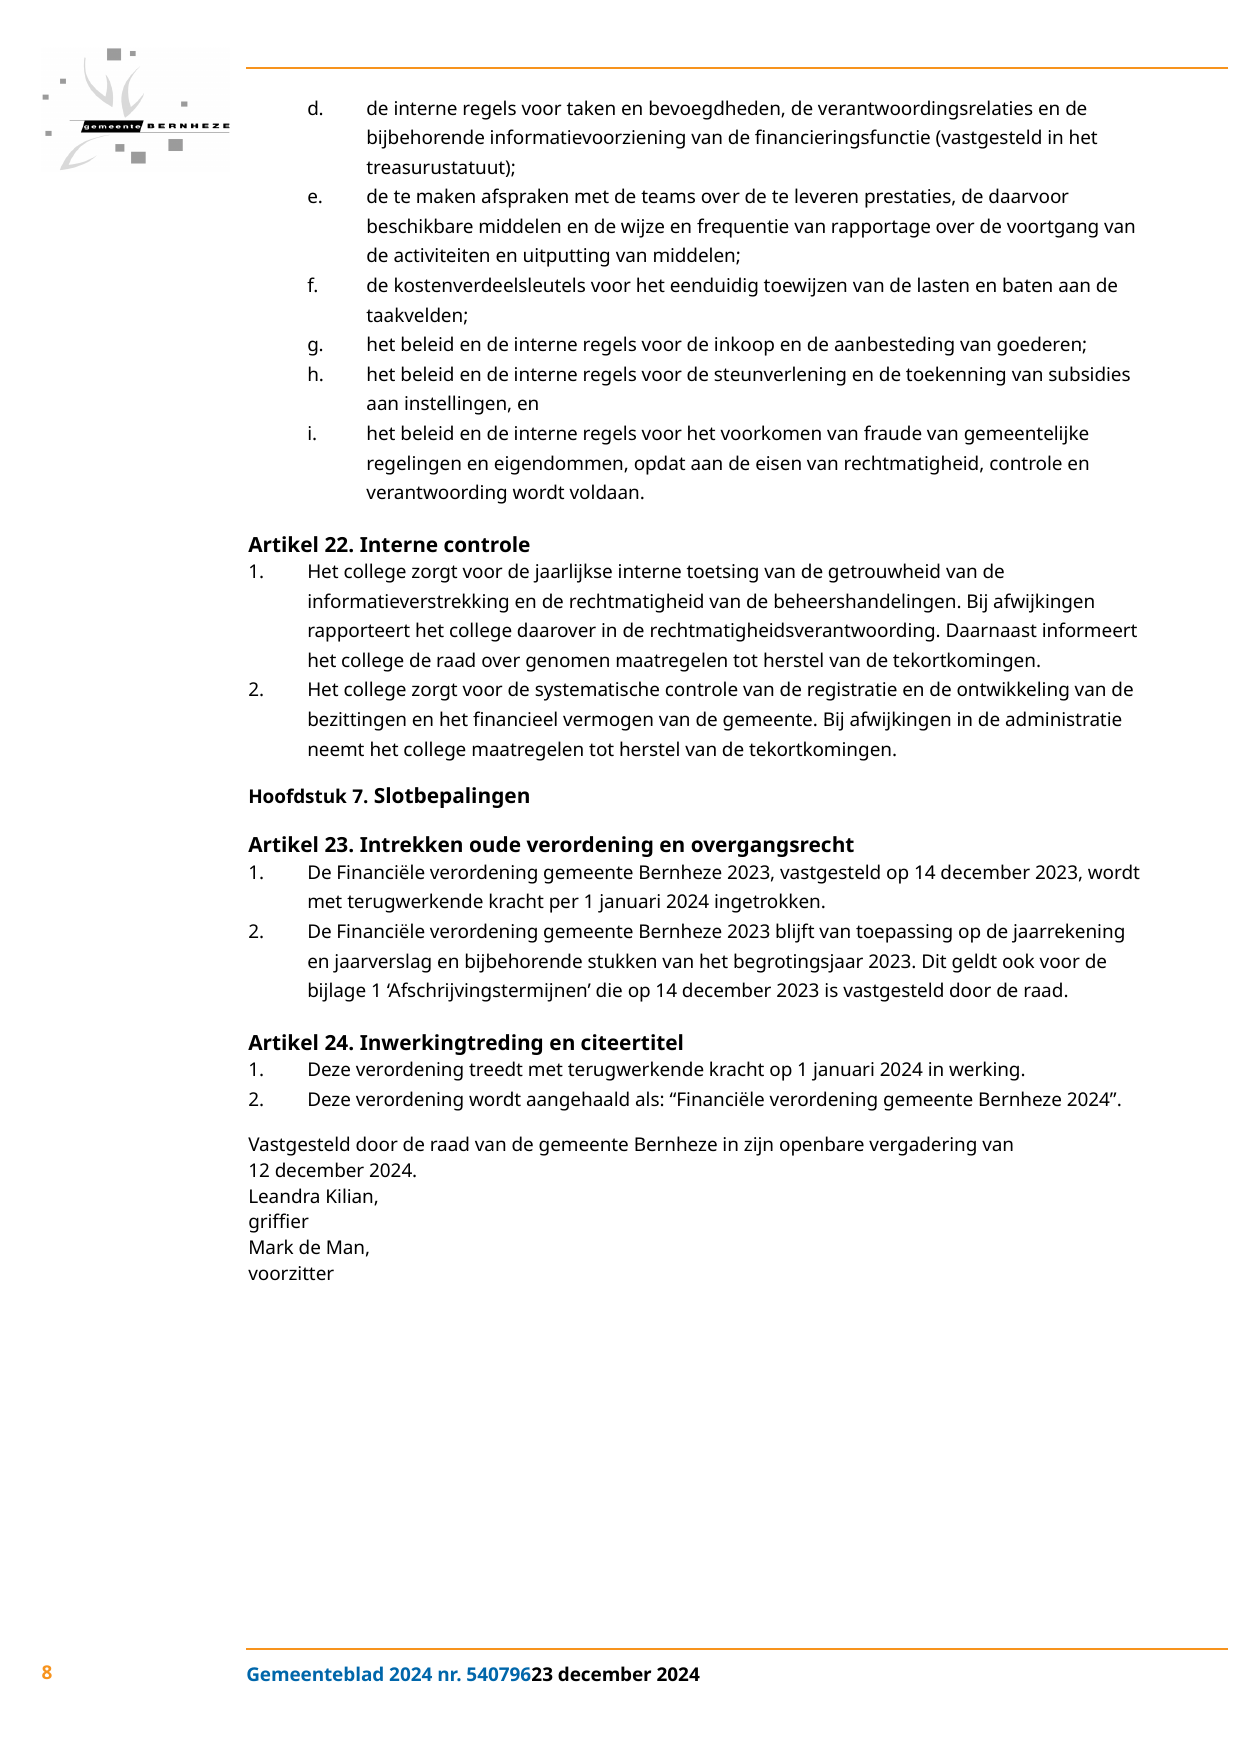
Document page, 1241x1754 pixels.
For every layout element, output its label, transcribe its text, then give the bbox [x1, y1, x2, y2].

list de interne regels voor taken en bevoegdheden, de verantwoordingsrelaties en de bijbehorende informatievoorziening van de financieringsfunctie (vastgesteld in het treasurustatuut); [307, 95, 1152, 180]
list Deze verordening treedt met terugwerkende kracht op 1 januari 2024 in werking. [248, 1056, 1152, 1082]
list het beleid en de interne regels voor het voorkomen van fraude van gemeentelijke regelingen en eigendommen, opdat aan de eisen van rechtmatigheid, controle en verantwoording wordt voldaan. [307, 420, 1152, 505]
text Hoofdstuk 7. Slotbepalingen [248, 781, 1152, 810]
list Het college zorgt voor de systematische controle van de registratie en de ontwikkeling van de bezittingen en het financieel vermogen van de gemeente. Bij afwijkingen in de administratie neemt het college maatregelen tot herstel van de tekortkomingen. [248, 677, 1152, 761]
list Het college zorgt voor de jaarlijkse interne toetsing van de getrouwheid van de informatieverstrekking en de rechtmatigheid van de beheershandelingen. Bij afwijkingen rapporteert het college daarover in de rechtmatigheidsverantwoording. Daarnaast informeert het college de raad over genomen maatregelen tot herstel van de tekortkomingen. [248, 558, 1152, 673]
list de kostenverdeelsleutels voor het eenduidig toewijzen van de lasten en baten aan de taakvelden; [307, 272, 1152, 328]
list de te maken afspraken met de teams over de te leveren prestaties, de daarvoor beschikbare middelen en de wijze en frequentie van rapportage over de voortgang van de activiteiten en uitputting van middelen; [307, 183, 1152, 268]
picture [41, 47, 231, 172]
text voorzitter [248, 1260, 1152, 1286]
list Deze verordening wordt aangehaald als: “Financiële verordening gemeente Bernheze 2024”. [248, 1086, 1152, 1112]
text Artikel 24. Inwerkingtreding en citeertitel [248, 1028, 1152, 1056]
list De Financiële verordening gemeente Bernheze 2023, vastgesteld op 14 december 2023, wordt met terugwerkende kracht per 1 januari 2024 ingetrokken. [248, 859, 1152, 914]
text Artikel 22. Interne controle [248, 530, 1152, 558]
list het beleid en de interne regels voor de inkoop en de aanbesteding van goederen; [307, 331, 1152, 357]
text Mark de Man, [248, 1234, 1152, 1260]
list het beleid en de interne regels voor de steunverlening en de toekenning van subsidies aan instellingen, en [307, 361, 1152, 416]
text griffier [248, 1209, 1152, 1234]
text Leandra Kilian, [248, 1183, 1152, 1209]
text 12 december 2024. [248, 1157, 1152, 1183]
text Artikel 23. Intrekken oude verordening en overgangsrecht [248, 831, 1152, 859]
list De Financiële verordening gemeente Bernheze 2023 blijft van toepassing op de jaarrekening en jaarverslag en bijbehorende stukken van het begrotingsjaar 2023. Dit geldt ook voor de bijlage 1 ‘Afschrijvingstermijnen’ die op 14 december 2023 is vastgesteld door de raad. [248, 918, 1152, 1003]
text Vastgesteld door de raad van de gemeente Bernheze in zijn openbare vergadering van [248, 1131, 1152, 1157]
